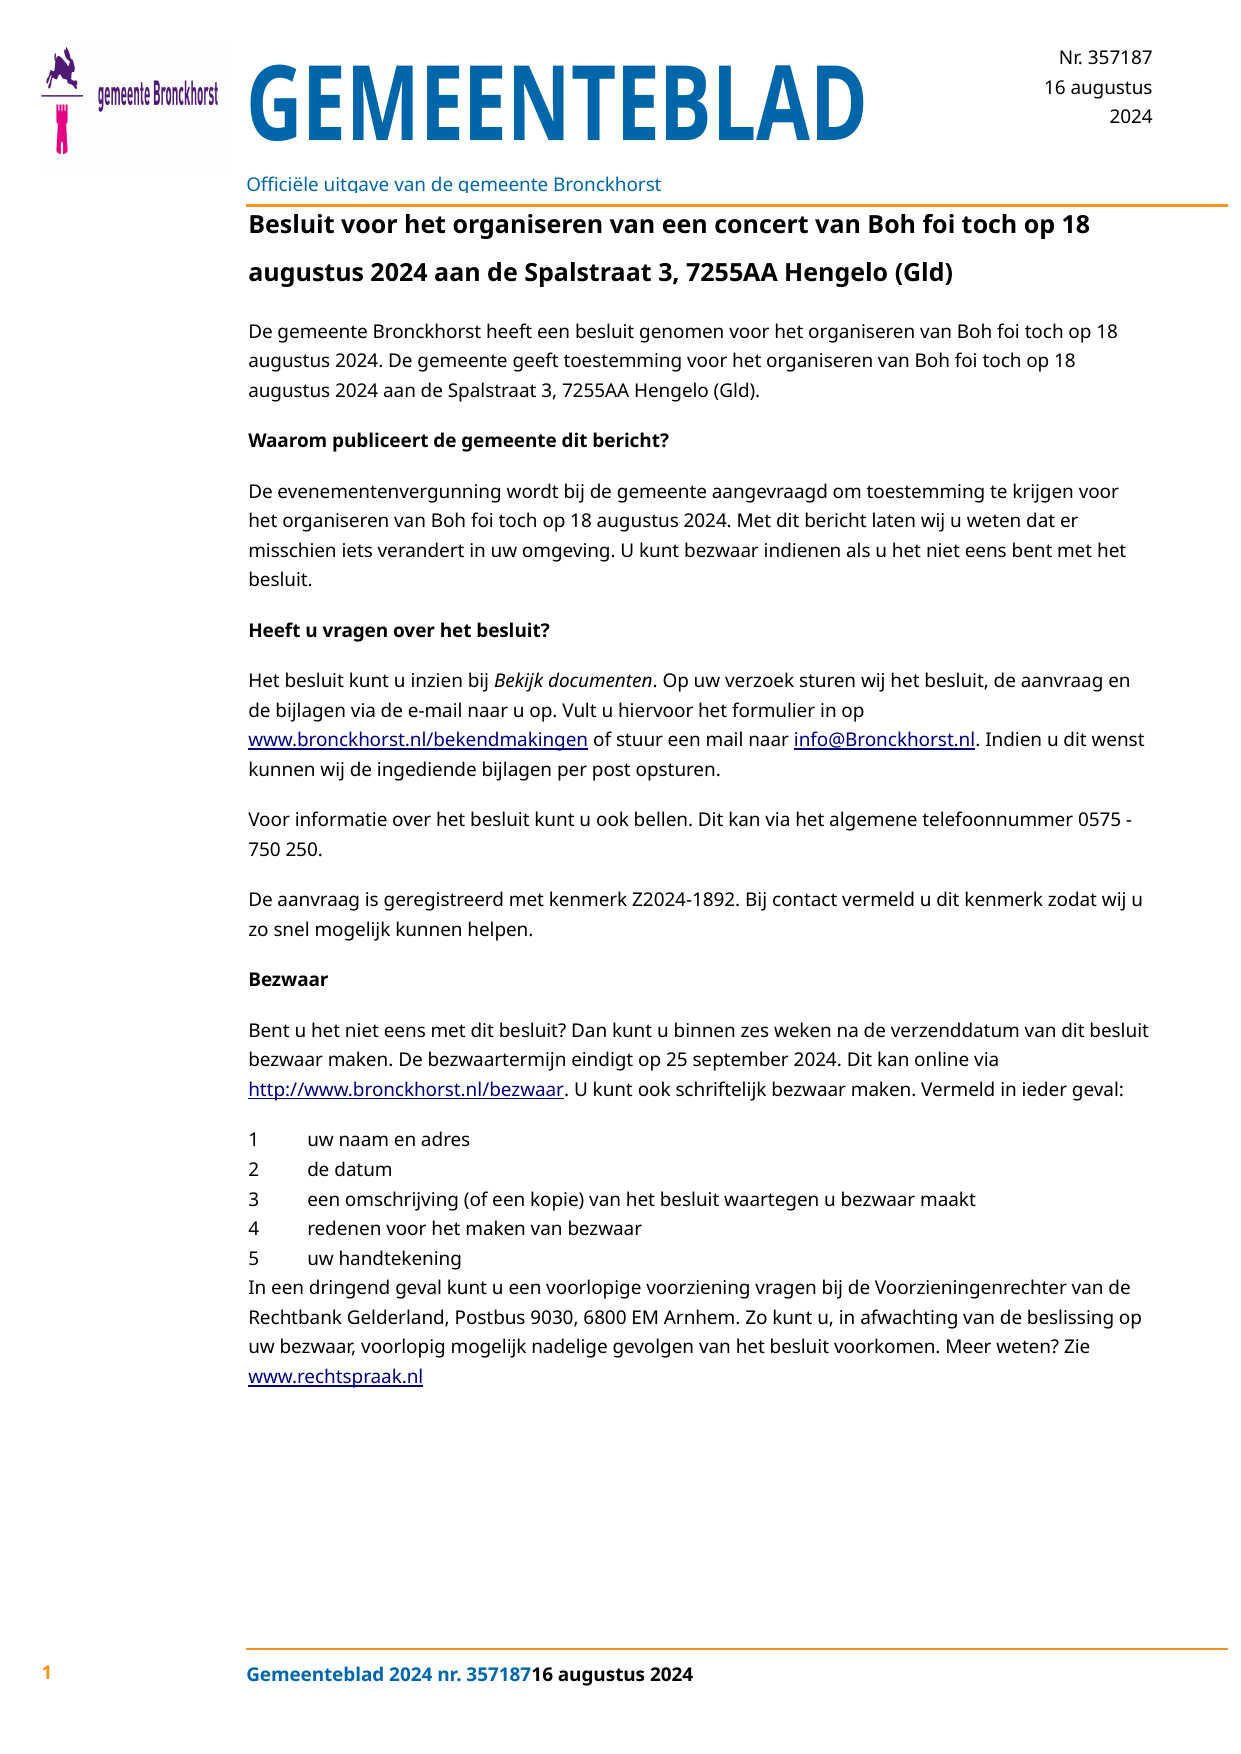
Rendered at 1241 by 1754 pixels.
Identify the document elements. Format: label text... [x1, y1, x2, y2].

text Besluit voor het organiseren van een concert van Boh foi toch op 18 augustus 2024 aan de Spalstraat 3, 7255AA Hengelo (Gld) [248, 207, 1152, 288]
picture [41, 47, 231, 172]
list uw handtekening [248, 1245, 1152, 1271]
text De gemeente Bronckhorst heeft een besluit genomen voor het organiseren van Boh foi toch op 18 augustus 2024. De gemeente geeft toestemming voor het organiseren van Boh foi toch op 18 augustus 2024 aan de Spalstraat 3, 7255AA Hengelo (Gld). [248, 318, 1152, 403]
text Bent u het niet eens met dit besluit? Dan kunt u binnen zes weken na de verzenddatum van dit besluit bezwaar maken. De bezwaartermijn eindigt op 25 september 2024. Dit kan online via http://www.bronckhorst.nl/bezwaar. U kunt ook schriftelijk bezwaar maken. Vermeld in ieder geval: [248, 1017, 1152, 1102]
text Waarom publiceert de gemeente dit bericht? [248, 427, 1152, 453]
text In een dringend geval kunt u een voorlopige voorziening vragen bij de Voorzieningenrechter van de Rechtbank Gelderland, Postbus 9030, 6800 EM Arnhem. Zo kunt u, in afwachting van de beslissing op uw bezwaar, voorlopig mogelijk nadelige gevolgen van het besluit voorkomen. Meer weten? Zie www.rechtspraak.nl [248, 1274, 1152, 1389]
list een omschrijving (of een kopie) van het besluit waartegen u bezwaar maakt [248, 1186, 1152, 1212]
text Heeft u vragen over het besluit? [248, 617, 1152, 643]
list redenen voor het maken van bezwaar [248, 1215, 1152, 1241]
text Bezwaar [248, 967, 1152, 992]
text De aanvraag is geregistreerd met kenmerk Z2024-1892. Bij contact vermeld u dit kenmerk zodat wij u zo snel mogelijk kunnen helpen. [248, 887, 1152, 942]
list de datum [248, 1156, 1152, 1182]
list uw naam en adres [248, 1127, 1152, 1152]
text Voor informatie over het besluit kunt u ook bellen. Dit kan via het algemene telefoonnummer 0575 - 750 250. [248, 807, 1152, 862]
text Het besluit kunt u inzien bij Bekijk documenten. Op uw verzoek sturen wij het besluit, de aanvraag en de bijlagen via de e-mail naar u op. Vult u hiervoor het formulier in op www.bronckhorst.nl/bekendmakingen of stuur een mail naar info@Bronckhorst.nl. Indien u dit wenst kunnen wij de ingediende bijlagen per post opsturen. [248, 667, 1152, 782]
text De evenementenvergunning wordt bij de gemeente aangevraagd om toestemming te krijgen voor het organiseren van Boh foi toch op 18 augustus 2024. Met dit bericht laten wij u weten dat er misschien iets verandert in uw omgeving. U kunt bezwaar indienen als u het niet eens bent met het besluit. [248, 478, 1152, 592]
